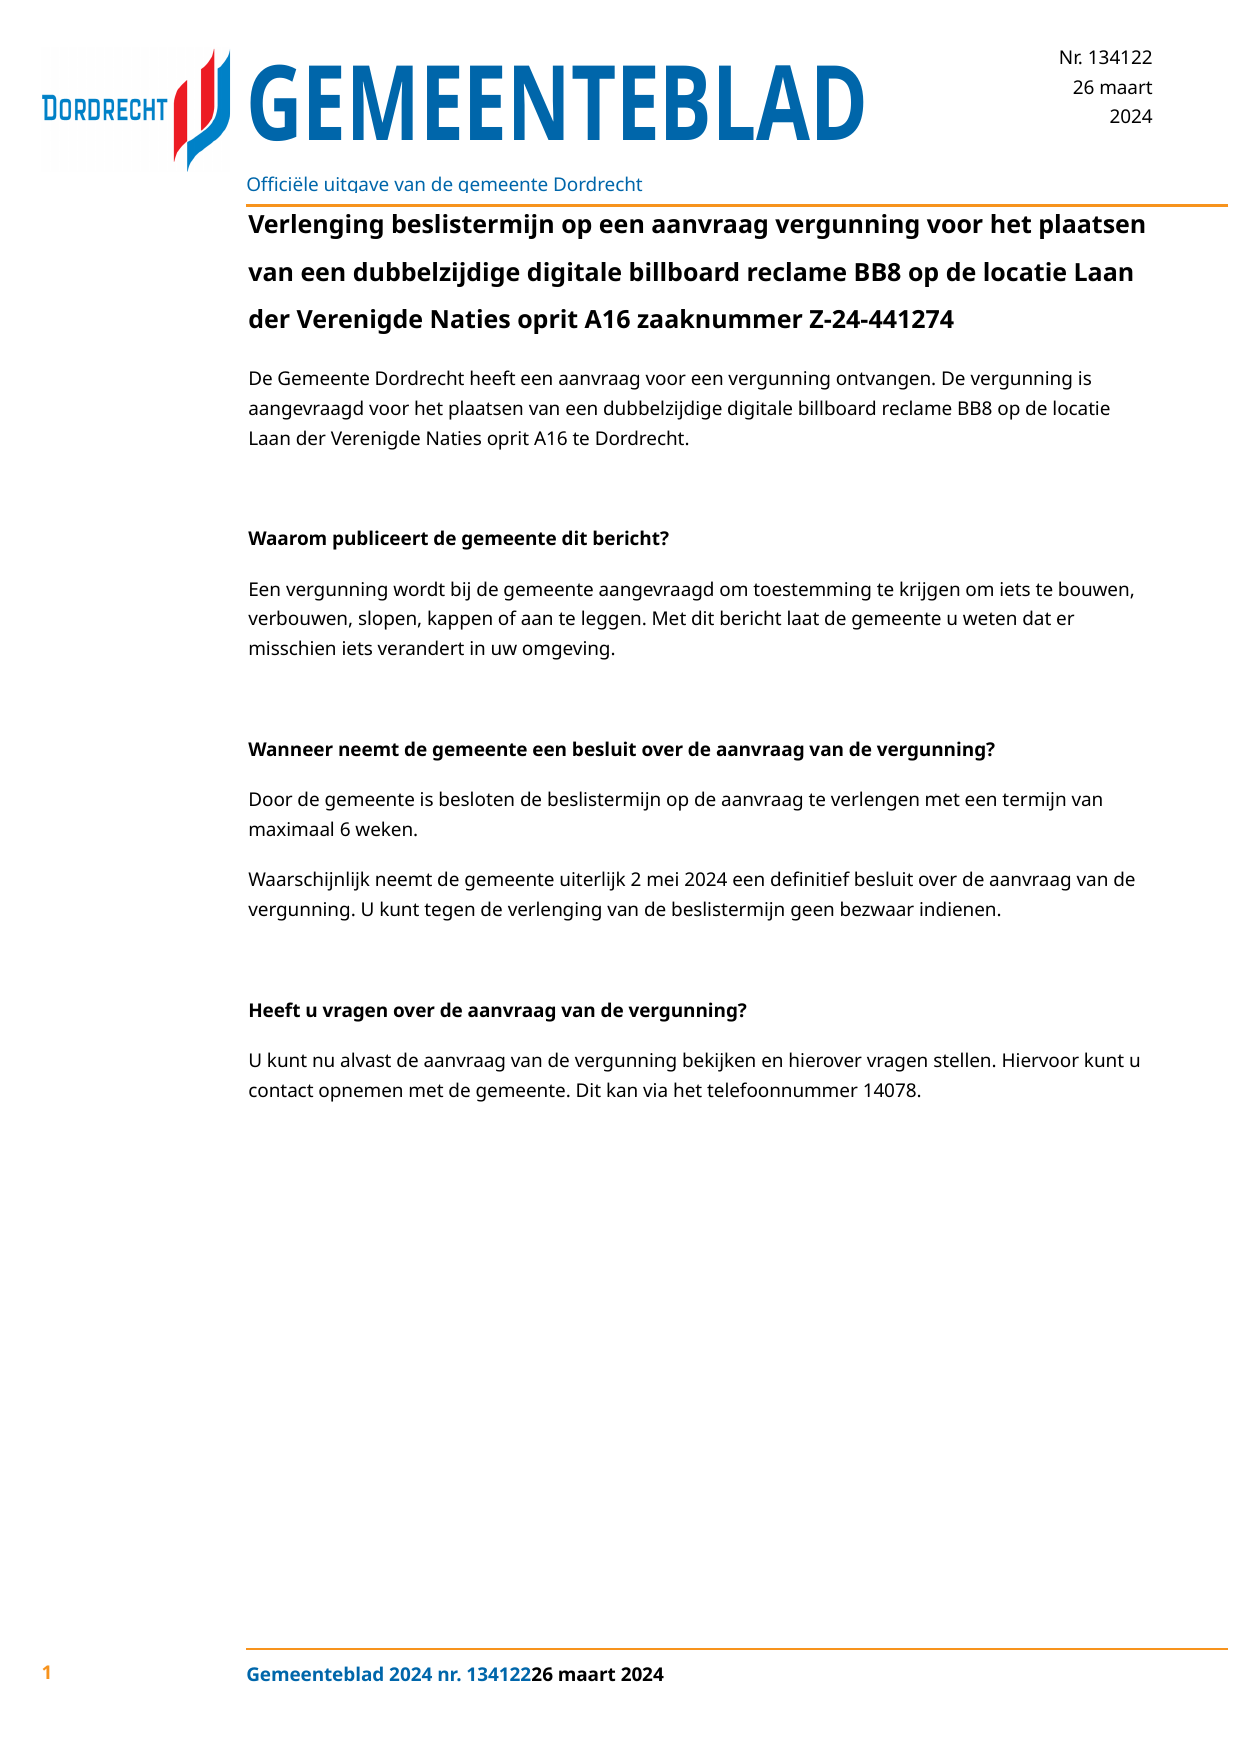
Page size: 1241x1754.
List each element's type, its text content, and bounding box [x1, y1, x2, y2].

text Waarom publiceert de gemeente dit bericht? [248, 526, 1152, 551]
text Verlenging beslistermijn op een aanvraag vergunning voor het plaatsen van een dubbelzijdige digitale billboard reclame BB8 op de locatie Laan der Verenigde Naties oprit A16 zaaknummer Z-24-441274 [248, 207, 1152, 336]
text De Gemeente Dordrecht heeft een aanvraag voor een vergunning ontvangen. De vergunning is aangevraagd voor het plaatsen van een dubbelzijdige digitale billboard reclame BB8 op de locatie Laan der Verenigde Naties oprit A16 te Dordrecht. [248, 366, 1152, 450]
text Wanneer neemt de gemeente een besluit over de aanvraag van de vergunning? [248, 736, 1152, 762]
picture [41, 47, 231, 172]
text U kunt nu alvast de aanvraag van de vergunning bekijken en hierover vragen stellen. Hiervoor kunt u contact opnemen met de gemeente. Dit kan via het telefoonnummer 14078. [248, 1047, 1152, 1102]
text Waarschijnlijk neemt de gemeente uiterlijk 2 mei 2024 een definitief besluit over de aanvraag van de vergunning. U kunt tegen de verlenging van de beslistermijn geen bezwaar indienen. [248, 866, 1152, 922]
text Een vergunning wordt bij de gemeente aangevraagd om toestemming te krijgen om iets te bouwen, verbouwen, slopen, kappen of aan te leggen. Met dit bericht laat de gemeente u weten dat er misschien iets verandert in uw omgeving. [248, 576, 1152, 661]
text Heeft u vragen over de aanvraag van de vergunning? [248, 997, 1152, 1022]
text Door de gemeente is besloten de beslistermijn op de aanvraag te verlengen met een termijn van maximaal 6 weken. [248, 786, 1152, 842]
